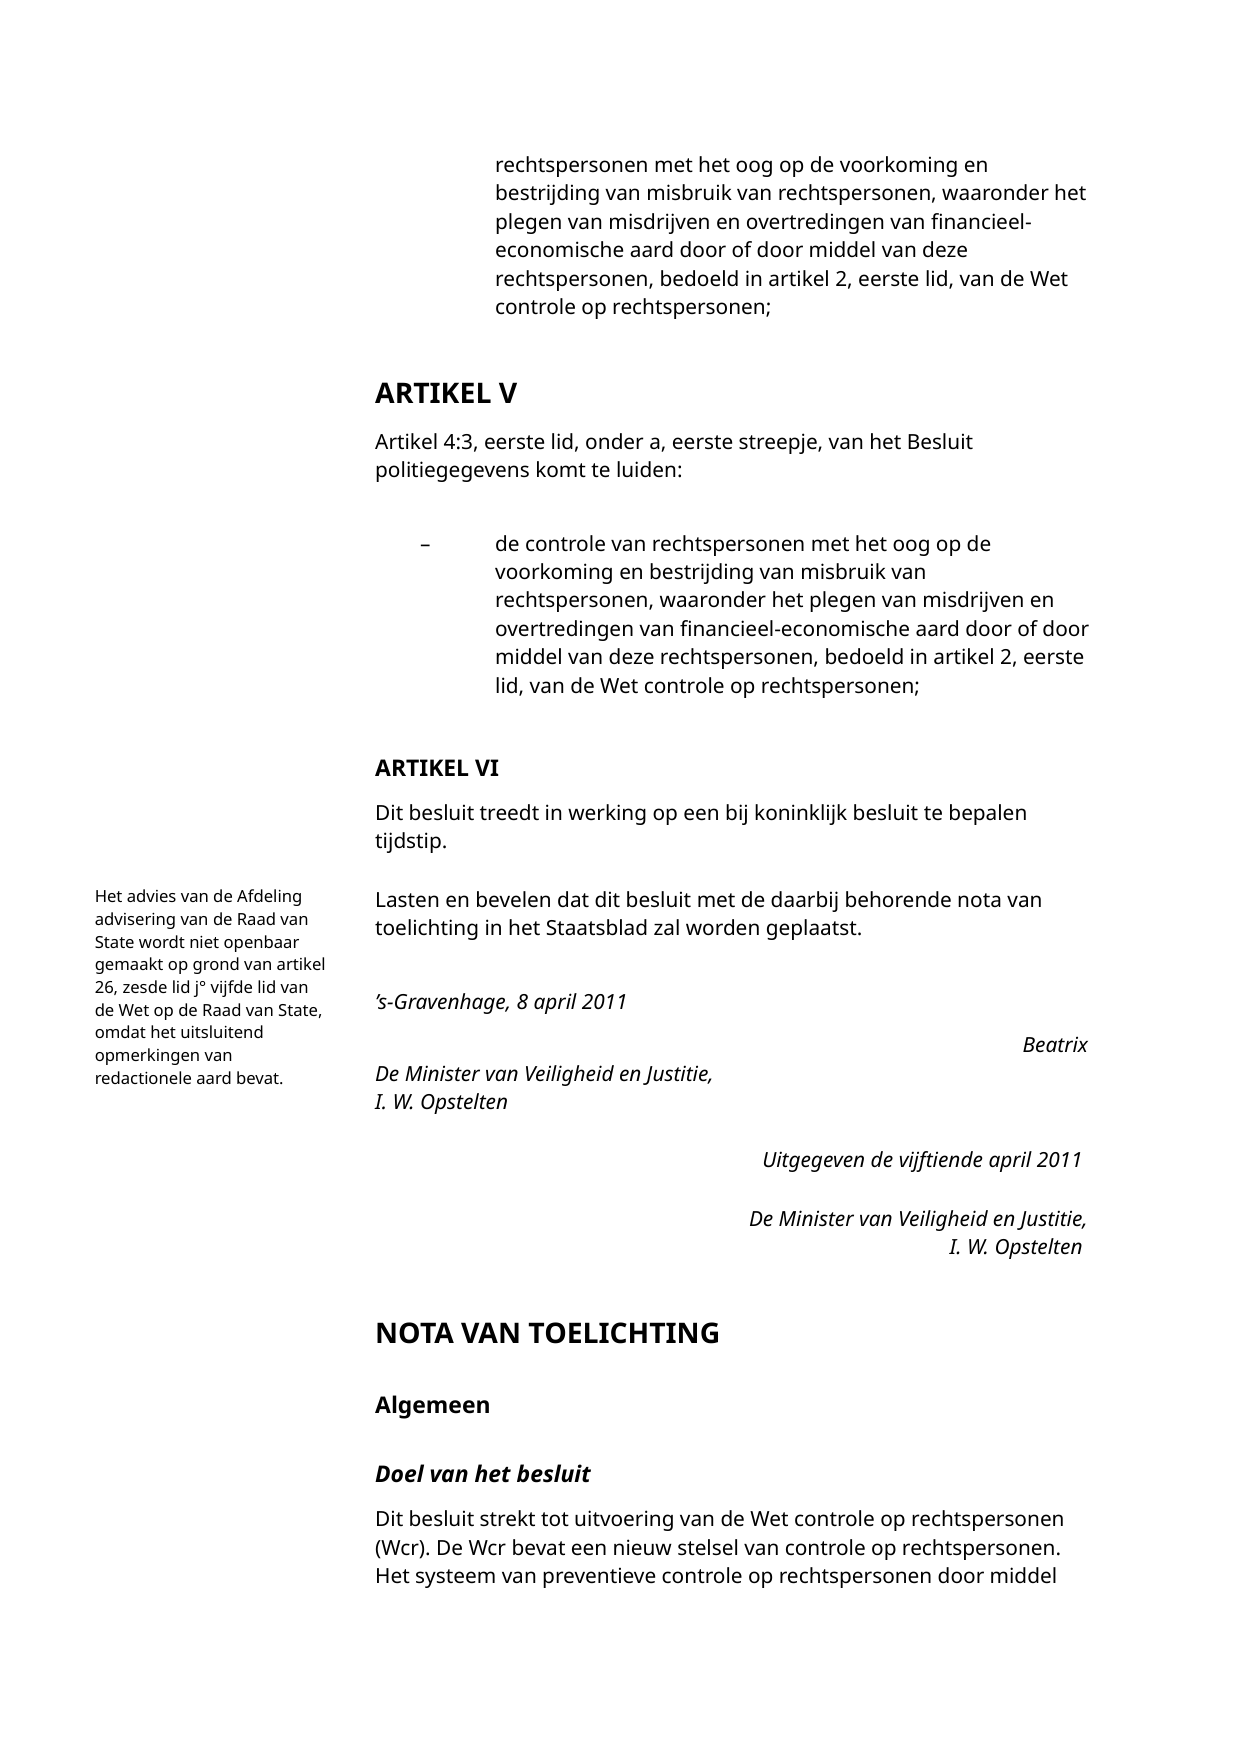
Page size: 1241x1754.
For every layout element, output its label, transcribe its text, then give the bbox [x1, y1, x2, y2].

text De Minister van Veiligheid en Justitie, [375, 1059, 1090, 1087]
list rechtspersonen met het oog op de voorkoming en bestrijding van misbruik van rechtspersonen, waaronder het plegen van misdrijven en overtredingen van financieel-economische aard door of door middel van deze rechtspersonen, bedoeld in artikel 2, eerste lid, van de Wet controle op rechtspersonen; [420, 150, 1090, 321]
subtitle ARTIKEL VI [375, 752, 1090, 783]
text Dit besluit strekt tot uitvoering van de Wet controle op rechtspersonen (Wcr). De Wcr bevat een nieuw stelsel van controle op rechtspersonen. Het systeem van preventieve controle op rechtspersonen door middel [375, 1504, 1090, 1590]
text Artikel 4:3, eerste lid, onder a, eerste streepje, van het Besluit politiegegevens komt te luiden: [375, 427, 1090, 484]
text Het advies van de Afdeling advisering van de Raad van State wordt niet openbaar gemaakt op grond van artikel 26, zesde lid j° vijfde lid van de Wet op de Raad van State, omdat het uitsluitend opmerkingen van redactionele aard bevat. [94, 885, 328, 1089]
subtitle Doel van het besluit [375, 1458, 1090, 1489]
subtitle ARTIKEL V [375, 373, 1090, 412]
text I. W. Opstelten [375, 1087, 1090, 1116]
subtitle Algemeen [375, 1389, 1090, 1421]
text Dit besluit treedt in werking op een bij koninklijk besluit te bepalen tijdstip. [375, 798, 1090, 855]
subtitle NOTA VAN TOELICHTING [375, 1313, 1090, 1352]
text ’s-Gravenhage, 8 april 2011 [375, 987, 1090, 1015]
text De Minister van Veiligheid en Justitie, [375, 1204, 1090, 1232]
text Beatrix [375, 1030, 1090, 1059]
list de controle van rechtspersonen met het oog op de voorkoming en bestrijding van misbruik van rechtspersonen, waaronder het plegen van misdrijven en overtredingen van financieel-economische aard door of door middel van deze rechtspersonen, bedoeld in artikel 2, eerste lid, van de Wet controle op rechtspersonen; [420, 529, 1090, 699]
text Lasten en bevelen dat dit besluit met de daarbij behorende nota van toelichting in het Staatsblad zal worden geplaatst. [375, 885, 1090, 942]
text I. W. Opstelten [375, 1232, 1090, 1261]
text Uitgegeven de vijftiende april 2011 [375, 1146, 1090, 1174]
